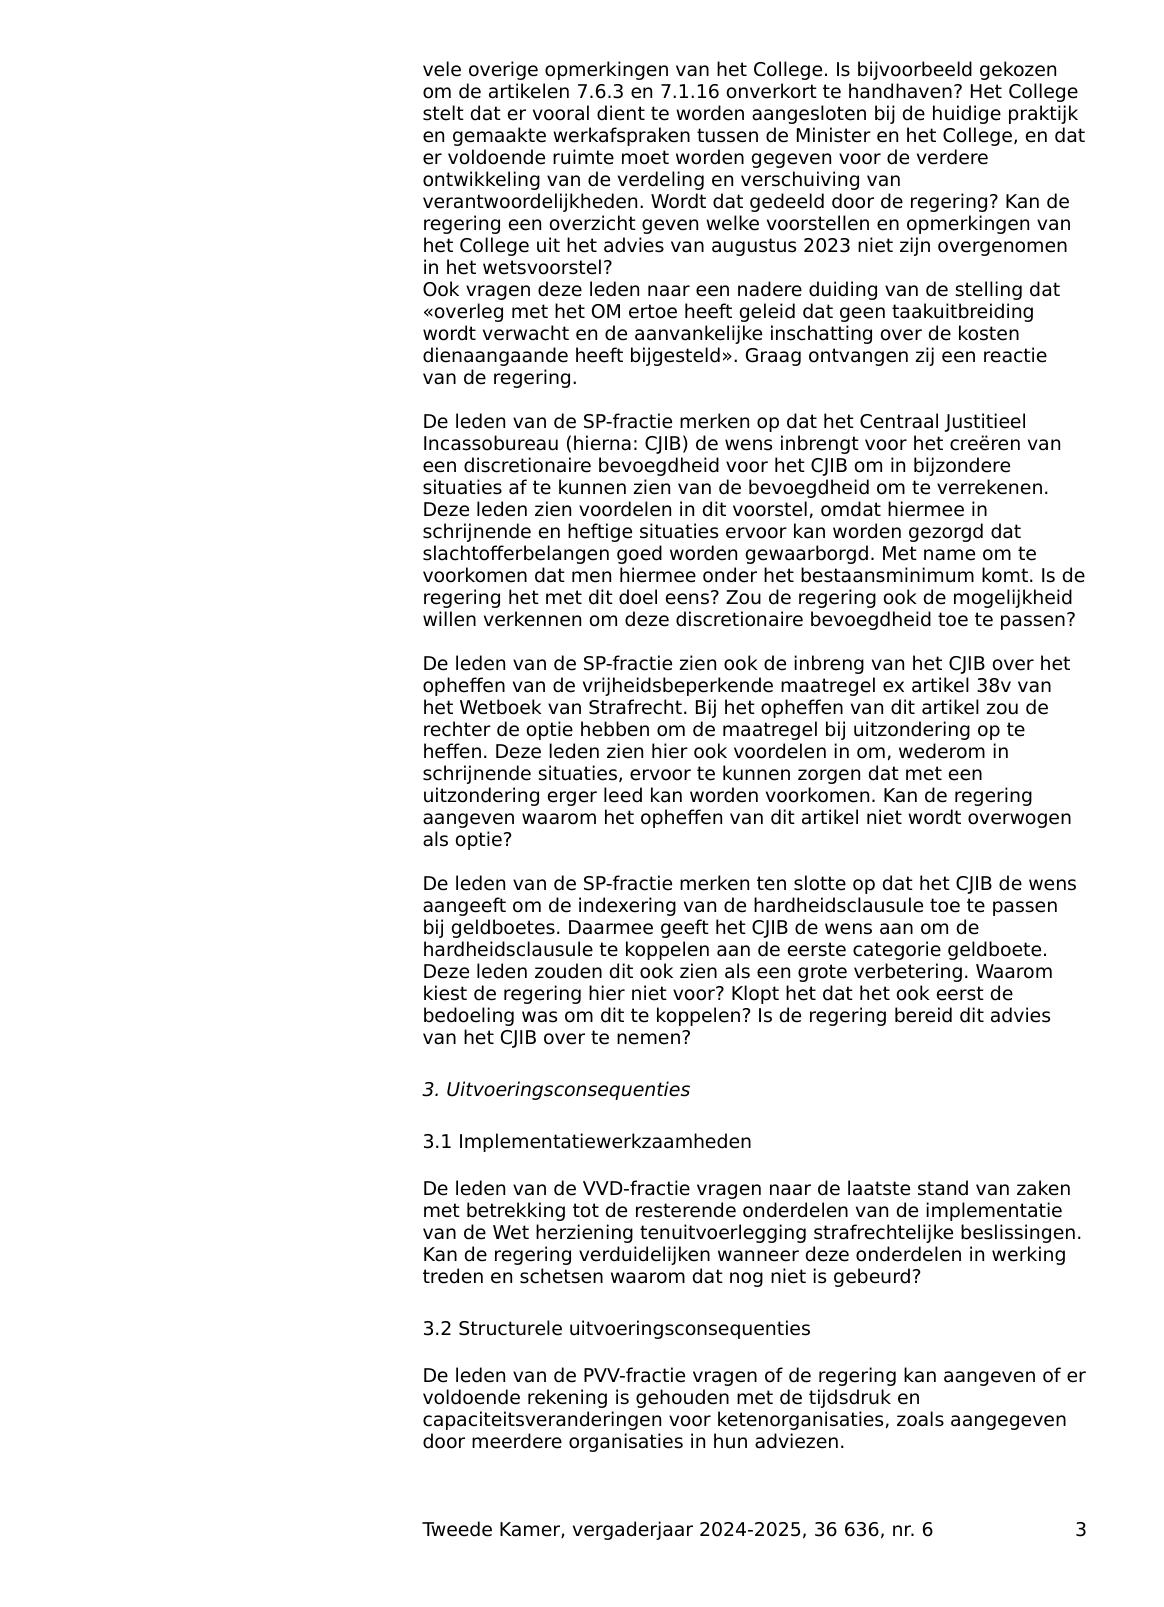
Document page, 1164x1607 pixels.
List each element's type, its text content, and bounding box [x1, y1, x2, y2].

text De leden van de SP-fractie zien ook de inbreng van het CJIB over het opheffen van de vrijheidsbeperkende maatregel ex artikel 38v van het Wetboek van Strafrecht. Bij het opheffen van dit artikel zou de rechter de optie hebben om de maatregel bij uitzondering op te heffen. Deze leden zien hier ook voordelen in om, wederom in schrijnende situaties, ervoor te kunnen zorgen dat met een uitzondering erger leed kan worden voorkomen. Kan de regering aangeven waarom het opheffen van dit artikel niet wordt overwogen als optie? [422, 653, 1087, 851]
text De leden van de PVV-fractie vragen of de regering kan aangeven of er voldoende rekening is gehouden met de tijdsdruk en capaciteitsveranderingen voor ketenorganisaties, zoals aangegeven door meerdere organisaties in hun adviezen. [422, 1364, 1087, 1452]
text De leden van de VVD-fractie vragen naar de laatste stand van zaken met betrekking tot de resterende onderdelen van de implementatie van de Wet herziening tenuitvoerlegging strafrechtelijke beslissingen. Kan de regering verduidelijken wanneer deze onderdelen in werking treden en schetsen waarom dat nog niet is gebeurd? [422, 1178, 1087, 1288]
text Ook vragen deze leden naar een nadere duiding van de stelling dat «overleg met het OM ertoe heeft geleid dat geen taakuitbreiding wordt verwacht en de aanvankelijke inschatting over de kosten dienaangaande heeft bijgesteld». Graag ontvangen zij een reactie van de regering. [422, 279, 1087, 389]
text vele overige opmerkingen van het College. Is bijvoorbeeld gekozen om de artikelen 7.6.3 en 7.1.16 onverkort te handhaven? Het College stelt dat er vooral dient te worden aangesloten bij de huidige praktijk en gemaakte werkafspraken tussen de Minister en het College, en dat er voldoende ruimte moet worden gegeven voor de verdere ontwikkeling van de verdeling en verschuiving van verantwoordelijkheden. Wordt dat gedeeld door de regering? Kan de regering een overzicht geven welke voorstellen en opmerkingen van het College uit het advies van augustus 2023 niet zijn overgenomen in het wetsvoorstel? [422, 59, 1087, 279]
subtitle 3.2 Structurele uitvoeringsconsequenties [422, 1318, 1087, 1339]
text De leden van de SP-fractie merken op dat het Centraal Justitieel Incassobureau (hierna: CJIB) de wens inbrengt voor het creëren van een discretionaire bevoegdheid voor het CJIB om in bijzondere situaties af te kunnen zien van de bevoegdheid om te verrekenen. Deze leden zien voordelen in dit voorstel, omdat hiermee in schrijnende en heftige situaties ervoor kan worden gezorgd dat slachtofferbelangen goed worden gewaarborgd. Met name om te voorkomen dat men hiermee onder het bestaansminimum komt. Is de regering het met dit doel eens? Zou de regering ook de mogelijkheid willen verkennen om deze discretionaire bevoegdheid toe te passen? [422, 411, 1087, 631]
subtitle 3. Uitvoeringsconsequenties [422, 1079, 1087, 1101]
text De leden van de SP-fractie merken ten slotte op dat het CJIB de wens aangeeft om de indexering van de hardheidsclausule toe te passen bij geldboetes. Daarmee geeft het CJIB de wens aan om de hardheidsclausule te koppelen aan de eerste categorie geldboete. Deze leden zouden dit ook zien als een grote verbetering. Waarom kiest de regering hier niet voor? Klopt het dat het ook eerst de bedoeling was om dit te koppelen? Is de regering bereid dit advies van het CJIB over te nemen? [422, 873, 1087, 1049]
subtitle 3.1 Implementatiewerkzaamheden [422, 1131, 1087, 1153]
